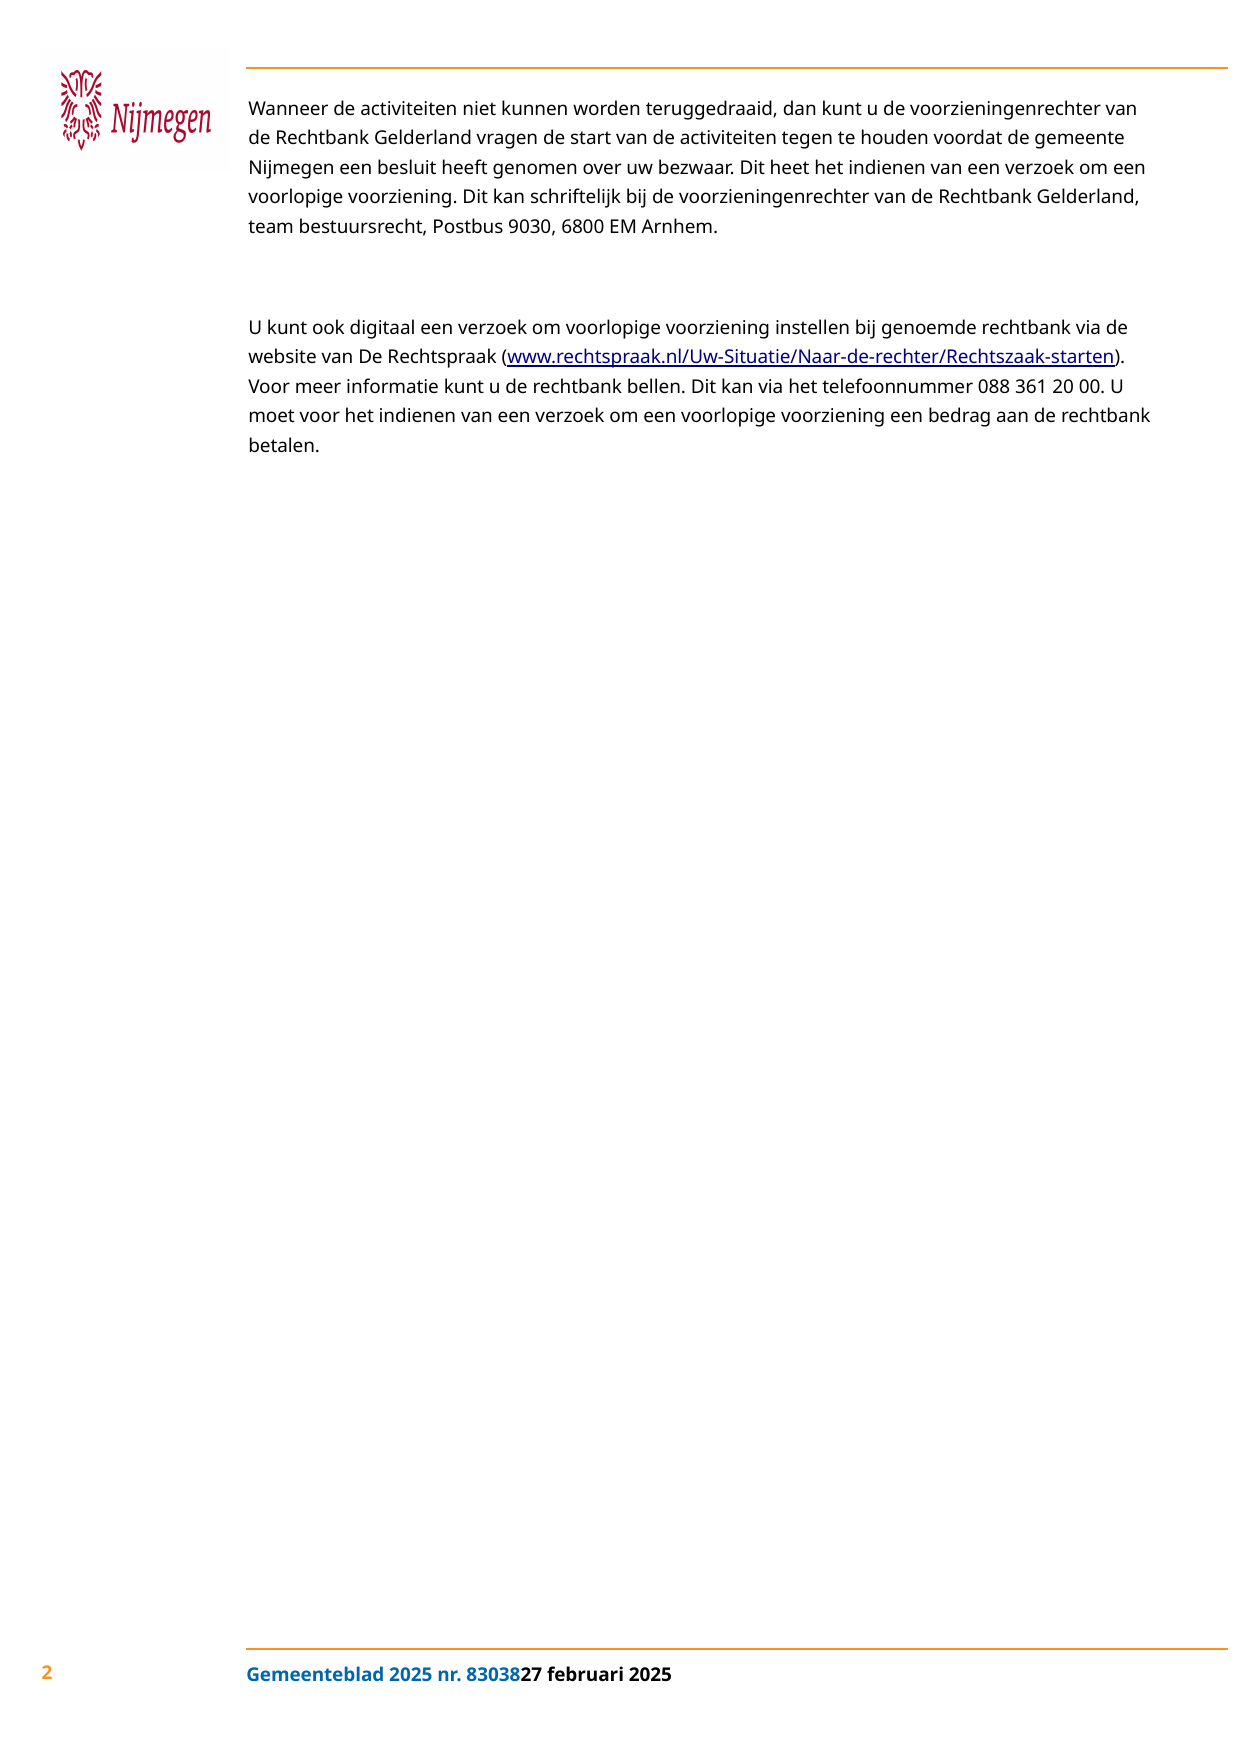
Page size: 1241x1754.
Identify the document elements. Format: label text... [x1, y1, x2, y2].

picture [41, 47, 231, 172]
text Wanneer de activiteiten niet kunnen worden teruggedraaid, dan kunt u de voorzieningenrechter van de Rechtbank Gelderland vragen de start van de activiteiten tegen te houden voordat de gemeente Nijmegen een besluit heeft genomen over uw bezwaar. Dit heet het indienen van een verzoek om een voorlopige voorziening. Dit kan schriftelijk bij de voorzieningenrechter van de Rechtbank Gelderland, team bestuursrecht, Postbus 9030, 6800 EM Arnhem. [248, 95, 1152, 239]
text U kunt ook digitaal een verzoek om voorlopige voorziening instellen bij genoemde rechtbank via de website van De Rechtspraak (www.rechtspraak.nl/Uw-Situatie/Naar-de-rechter/Rechtszaak-starten). Voor meer informatie kunt u de rechtbank bellen. Dit kan via het telefoonnummer 088 361 20 00. U moet voor het indienen van een verzoek om een voorlopige voorziening een bedrag aan de rechtbank betalen. [248, 314, 1152, 458]
